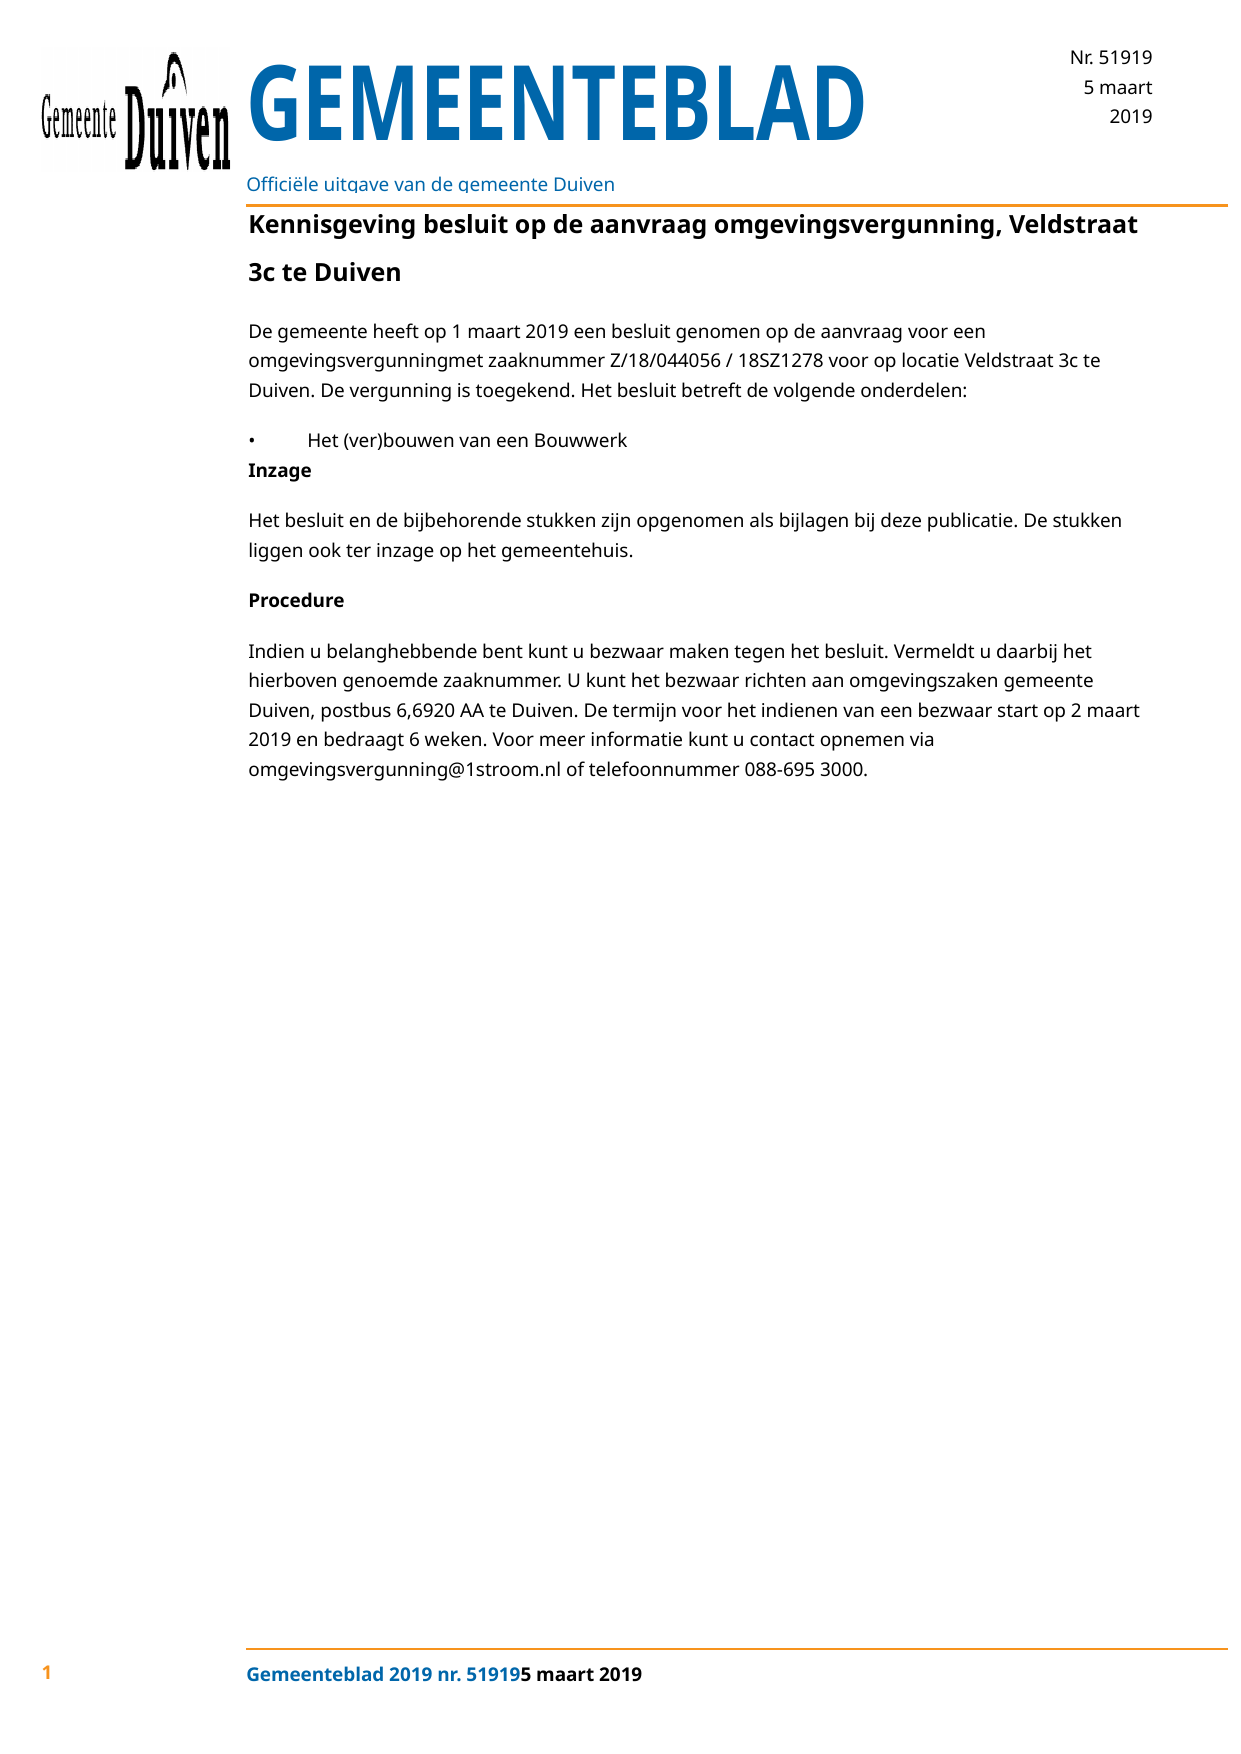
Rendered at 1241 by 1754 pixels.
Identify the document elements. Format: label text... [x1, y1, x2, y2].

text Het besluit en de bijbehorende stukken zijn opgenomen als bijlagen bij deze publicatie. De stukken liggen ook ter inzage op het gemeentehuis. [248, 507, 1152, 563]
text Inzage [248, 457, 1152, 483]
text Indien u belanghebbende bent kunt u bezwaar maken tegen het besluit. Vermeldt u daarbij het hierboven genoemde zaaknummer. U kunt het bezwaar richten aan omgevingszaken gemeente Duiven, postbus 6,6920 AA te Duiven. De termijn voor het indienen van een bezwaar start op 2 maart 2019 en bedraagt 6 weken. Voor meer informatie kunt u contact opnemen via omgevingsvergunning@1stroom.nl of telefoonnummer 088-695 3000. [248, 638, 1152, 782]
list Het (ver)bouwen van een Bouwwerk [248, 427, 1152, 453]
picture [41, 47, 231, 172]
text De gemeente heeft op 1 maart 2019 een besluit genomen op de aanvraag voor een omgevingsvergunningmet zaaknummer Z/18/044056 / 18SZ1278 voor op locatie Veldstraat 3c te Duiven. De vergunning is toegekend. Het besluit betreft de volgende onderdelen: [248, 318, 1152, 403]
text Kennisgeving besluit op de aanvraag omgevingsvergunning, Veldstraat 3c te Duiven [248, 207, 1152, 288]
text Procedure [248, 587, 1152, 613]
